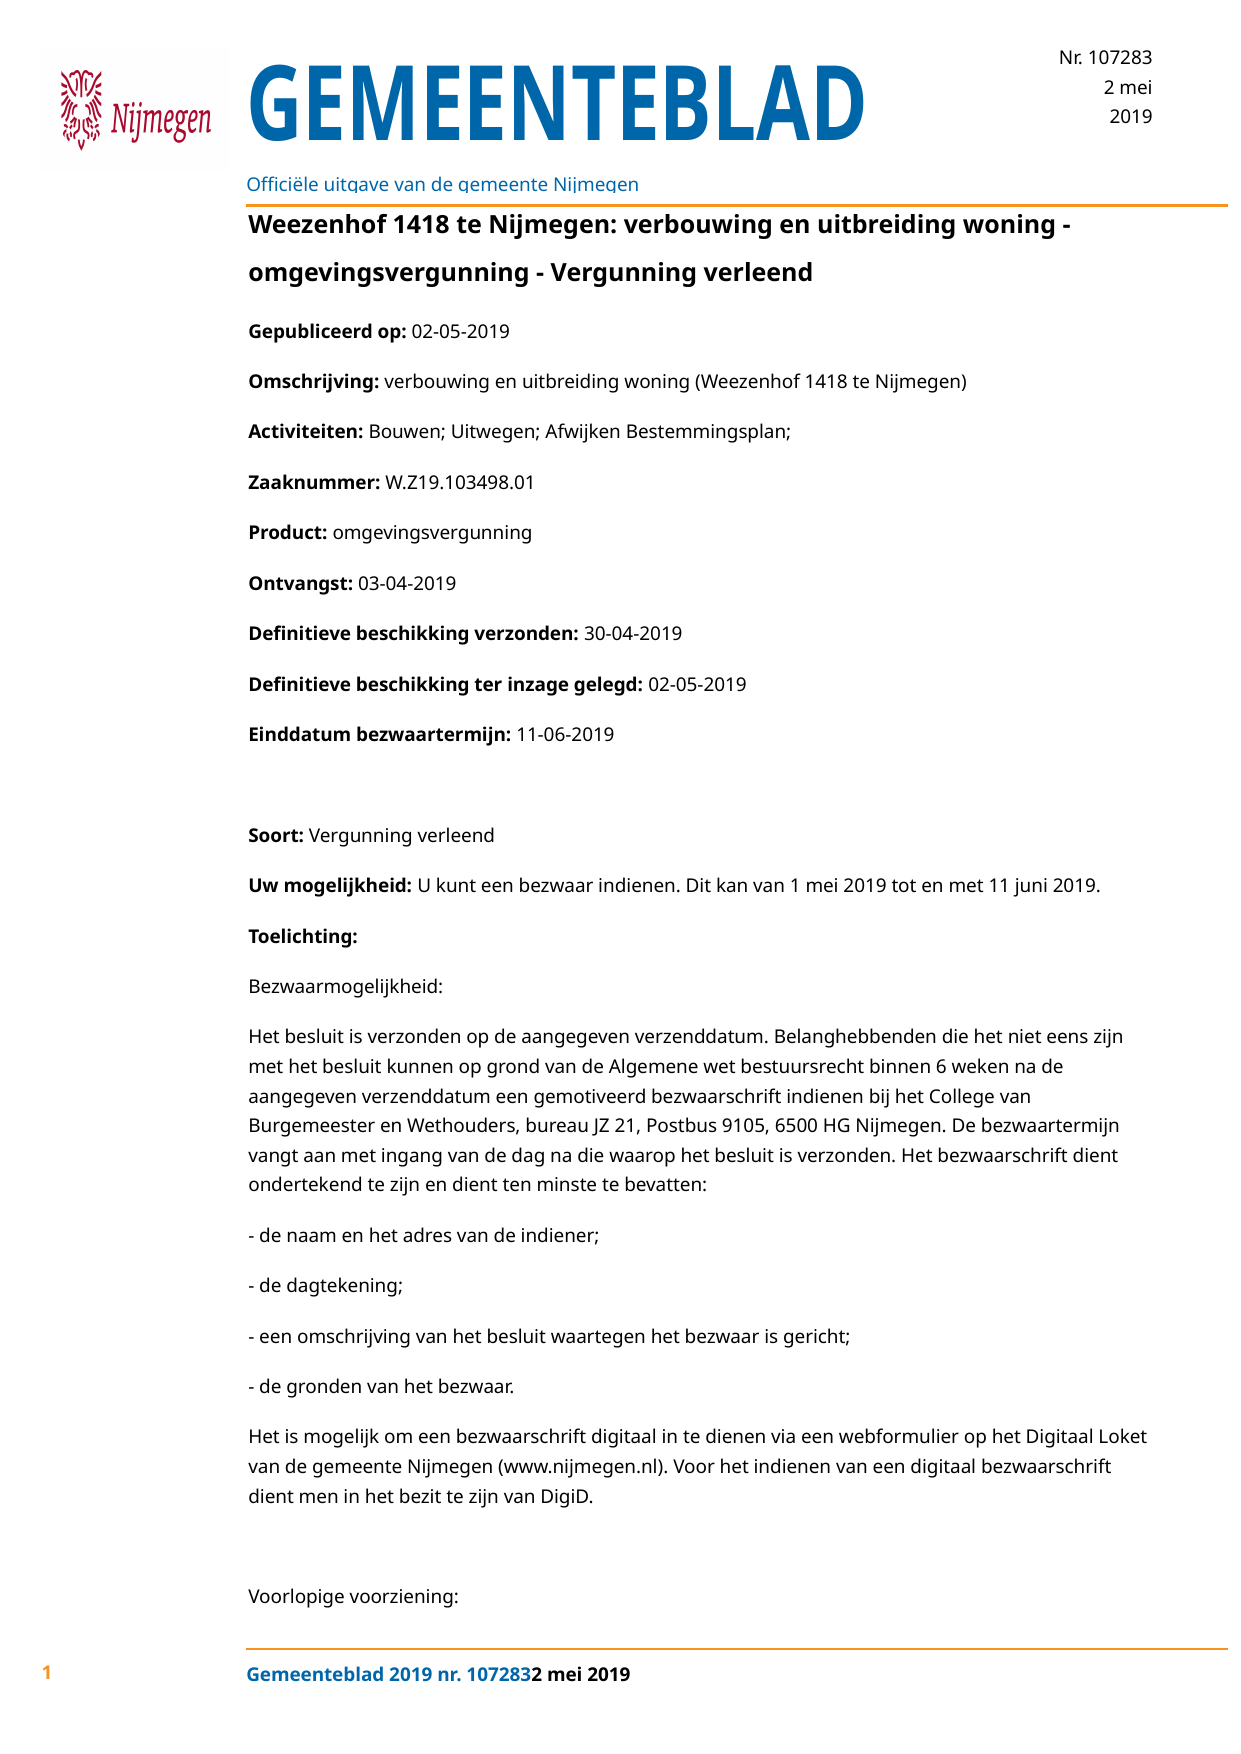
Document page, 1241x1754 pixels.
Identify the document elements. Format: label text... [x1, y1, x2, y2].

text Het besluit is verzonden op de aangegeven verzenddatum. Belanghebbenden die het niet eens zijn met het besluit kunnen op grond van de Algemene wet bestuursrecht binnen 6 weken na de aangegeven verzenddatum een gemotiveerd bezwaarschrift indienen bij het College van Burgemeester en Wethouders, bureau JZ 21, Postbus 9105, 6500 HG Nijmegen. De bezwaartermijn vangt aan met ingang van de dag na die waarop het besluit is verzonden. Het bezwaarschrift dient ondertekend te zijn en dient ten minste te bevatten: [248, 1024, 1152, 1197]
text - een omschrijving van het besluit waartegen het bezwaar is gericht; [248, 1323, 1152, 1349]
text Definitieve beschikking verzonden: 30-04-2019 [248, 620, 1152, 646]
text Het is mogelijk om een bezwaarschrift digitaal in te dienen via een webformulier op het Digitaal Loket van de gemeente Nijmegen (www.nijmegen.nl). Voor het indienen van een digitaal bezwaarschrift dient men in het bezit te zijn van DigiD. [248, 1424, 1152, 1509]
text Toelichting: [248, 923, 1152, 949]
text - de gronden van het bezwaar. [248, 1373, 1152, 1399]
text Weezenhof 1418 te Nijmegen: verbouwing en uitbreiding woning - omgevingsvergunning - Vergunning verleend [248, 207, 1152, 288]
text Einddatum bezwaartermijn: 11-06-2019 [248, 721, 1152, 747]
text Uw mogelijkheid: U kunt een bezwaar indienen. Dit kan van 1 mei 2019 tot en met 11 juni 2019. [248, 872, 1152, 898]
text Product: omgevingsvergunning [248, 519, 1152, 545]
text Zaaknummer: W.Z19.103498.01 [248, 469, 1152, 495]
text Gepubliceerd op: 02-05-2019 [248, 318, 1152, 344]
text Definitieve beschikking ter inzage gelegd: 02-05-2019 [248, 671, 1152, 697]
text Bezwaarmogelijkheid: [248, 973, 1152, 999]
text Activiteiten: Bouwen; Uitwegen; Afwijken Bestemmingsplan; [248, 419, 1152, 444]
text Ontvangst: 03-04-2019 [248, 570, 1152, 596]
text - de naam en het adres van de indiener; [248, 1222, 1152, 1248]
text Soort: Vergunning verleend [248, 822, 1152, 848]
picture [41, 47, 231, 172]
text - de dagtekening; [248, 1272, 1152, 1298]
text Voorlopige voorziening: [248, 1584, 1152, 1609]
text Omschrijving: verbouwing en uitbreiding woning (Weezenhof 1418 te Nijmegen) [248, 368, 1152, 394]
